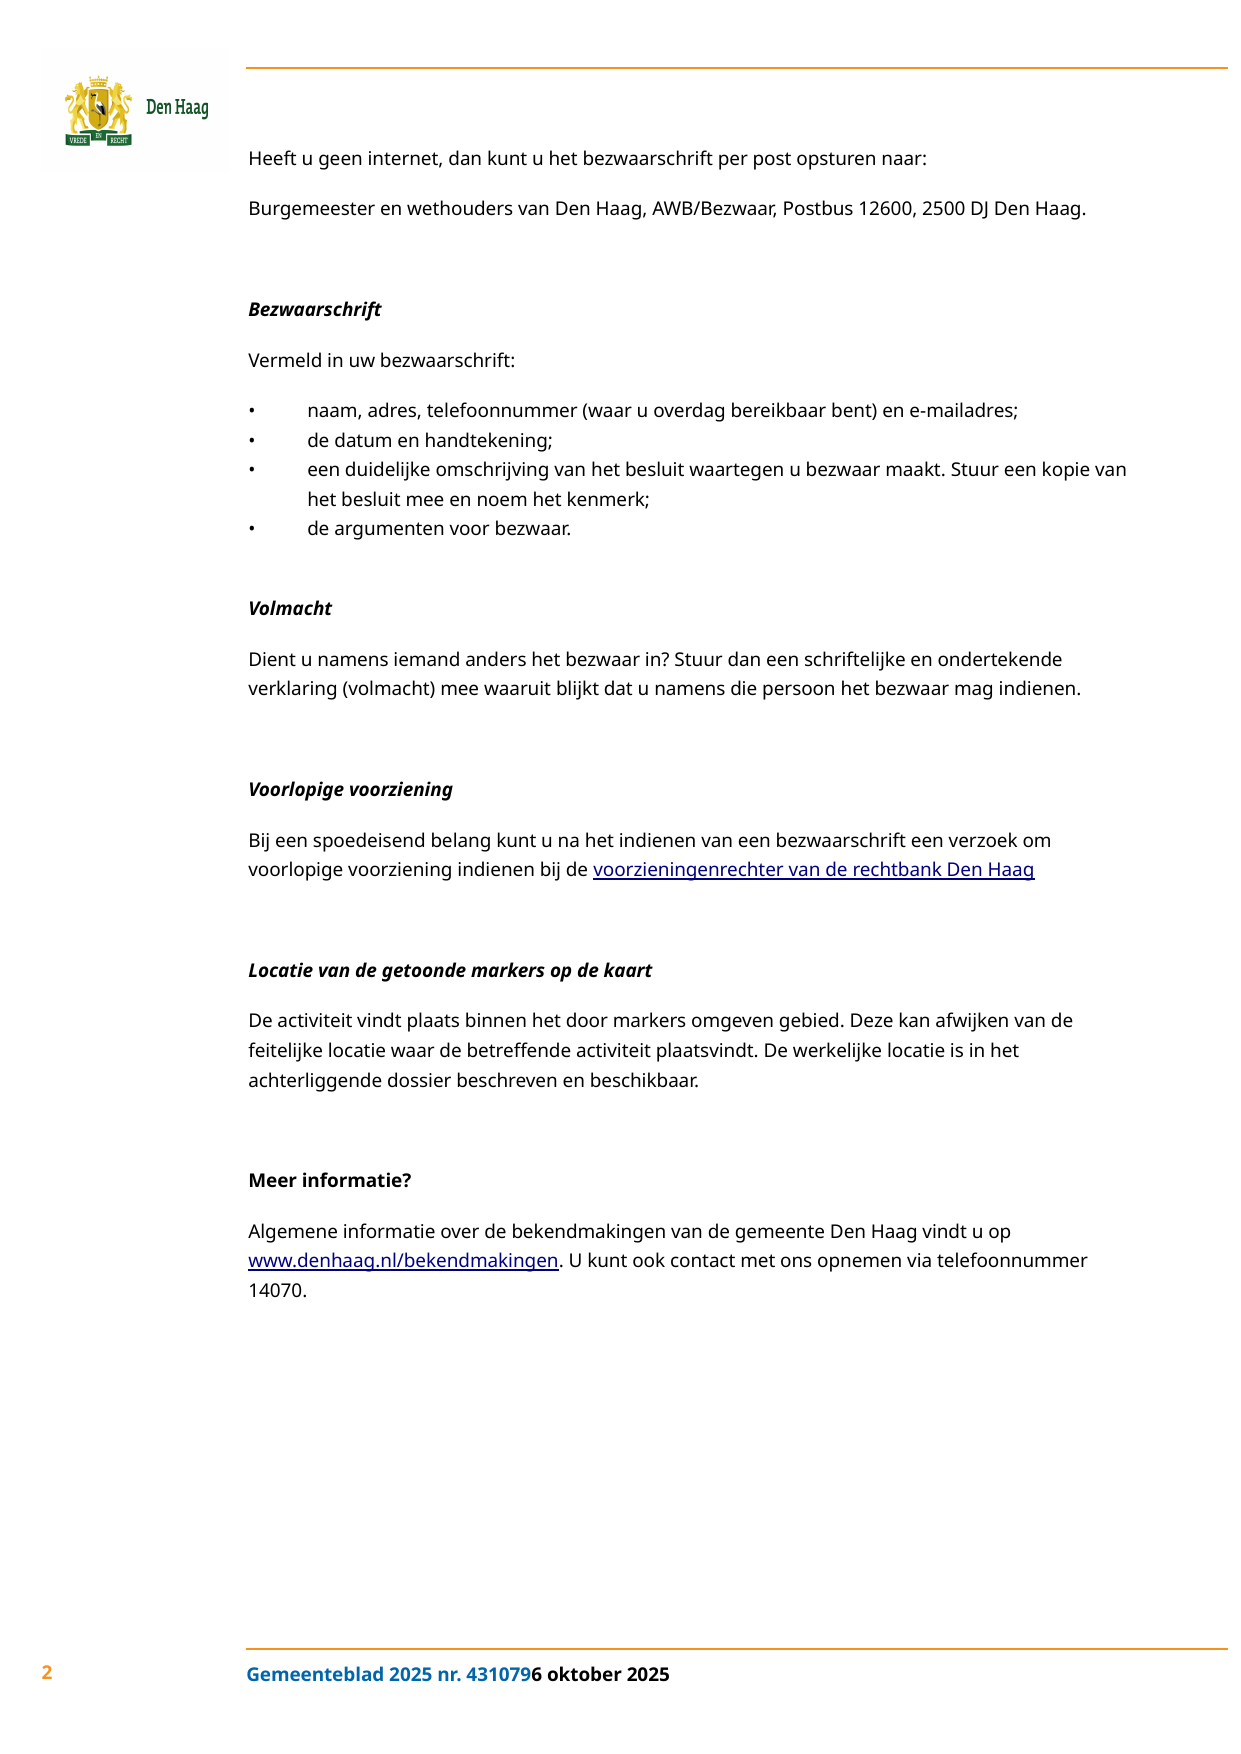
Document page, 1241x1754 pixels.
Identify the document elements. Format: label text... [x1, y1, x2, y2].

list naam, adres, telefoonnummer (waar u overdag bereikbaar bent) en e-mailadres; [248, 397, 1152, 423]
picture [41, 47, 231, 172]
text Vermeld in uw bezwaarschrift: [248, 347, 1152, 373]
text Dient u namens iemand anders het bezwaar in? Stuur dan een schriftelijke en ondertekende verklaring (volmacht) mee waaruit blijkt dat u namens die persoon het bezwaar mag indienen. [248, 646, 1152, 701]
text Heeft u geen internet, dan kunt u het bezwaarschrift per post opsturen naar: [248, 145, 1152, 171]
list de datum en handtekening; [248, 427, 1152, 453]
text Meer informatie? [248, 1168, 1152, 1193]
text Algemene informatie over de bekendmakingen van de gemeente Den Haag vindt u op www.denhaag.nl/bekendmakingen. U kunt ook contact met ons opnemen via telefoonnummer 14070. [248, 1218, 1152, 1303]
text Voorlopige voorziening [248, 776, 1152, 802]
text Burgemeester en wethouders van Den Haag, AWB/Bezwaar, Postbus 12600, 2500 DJ Den Haag. [248, 196, 1152, 221]
text Locatie van de getoonde markers op de kaart [248, 957, 1152, 983]
list een duidelijke omschrijving van het besluit waartegen u bezwaar maakt. Stuur een kopie van het besluit mee en noem het kenmerk; [248, 456, 1152, 512]
text Bezwaarschrift [248, 296, 1152, 322]
text De activiteit vindt plaats binnen het door markers omgeven gebied. Deze kan afwijken van de feitelijke locatie waar de betreffende activiteit plaatsvindt. De werkelijke locatie is in het achterliggende dossier beschreven en beschikbaar. [248, 1008, 1152, 1093]
text Bij een spoedeisend belang kunt u na het indienen van een bezwaarschrift een verzoek om voorlopige voorziening indienen bij de voorzieningenrechter van de rechtbank Den Haag [248, 827, 1152, 882]
list de argumenten voor bezwaar. [248, 516, 1152, 541]
text Volmacht [248, 596, 1152, 621]
